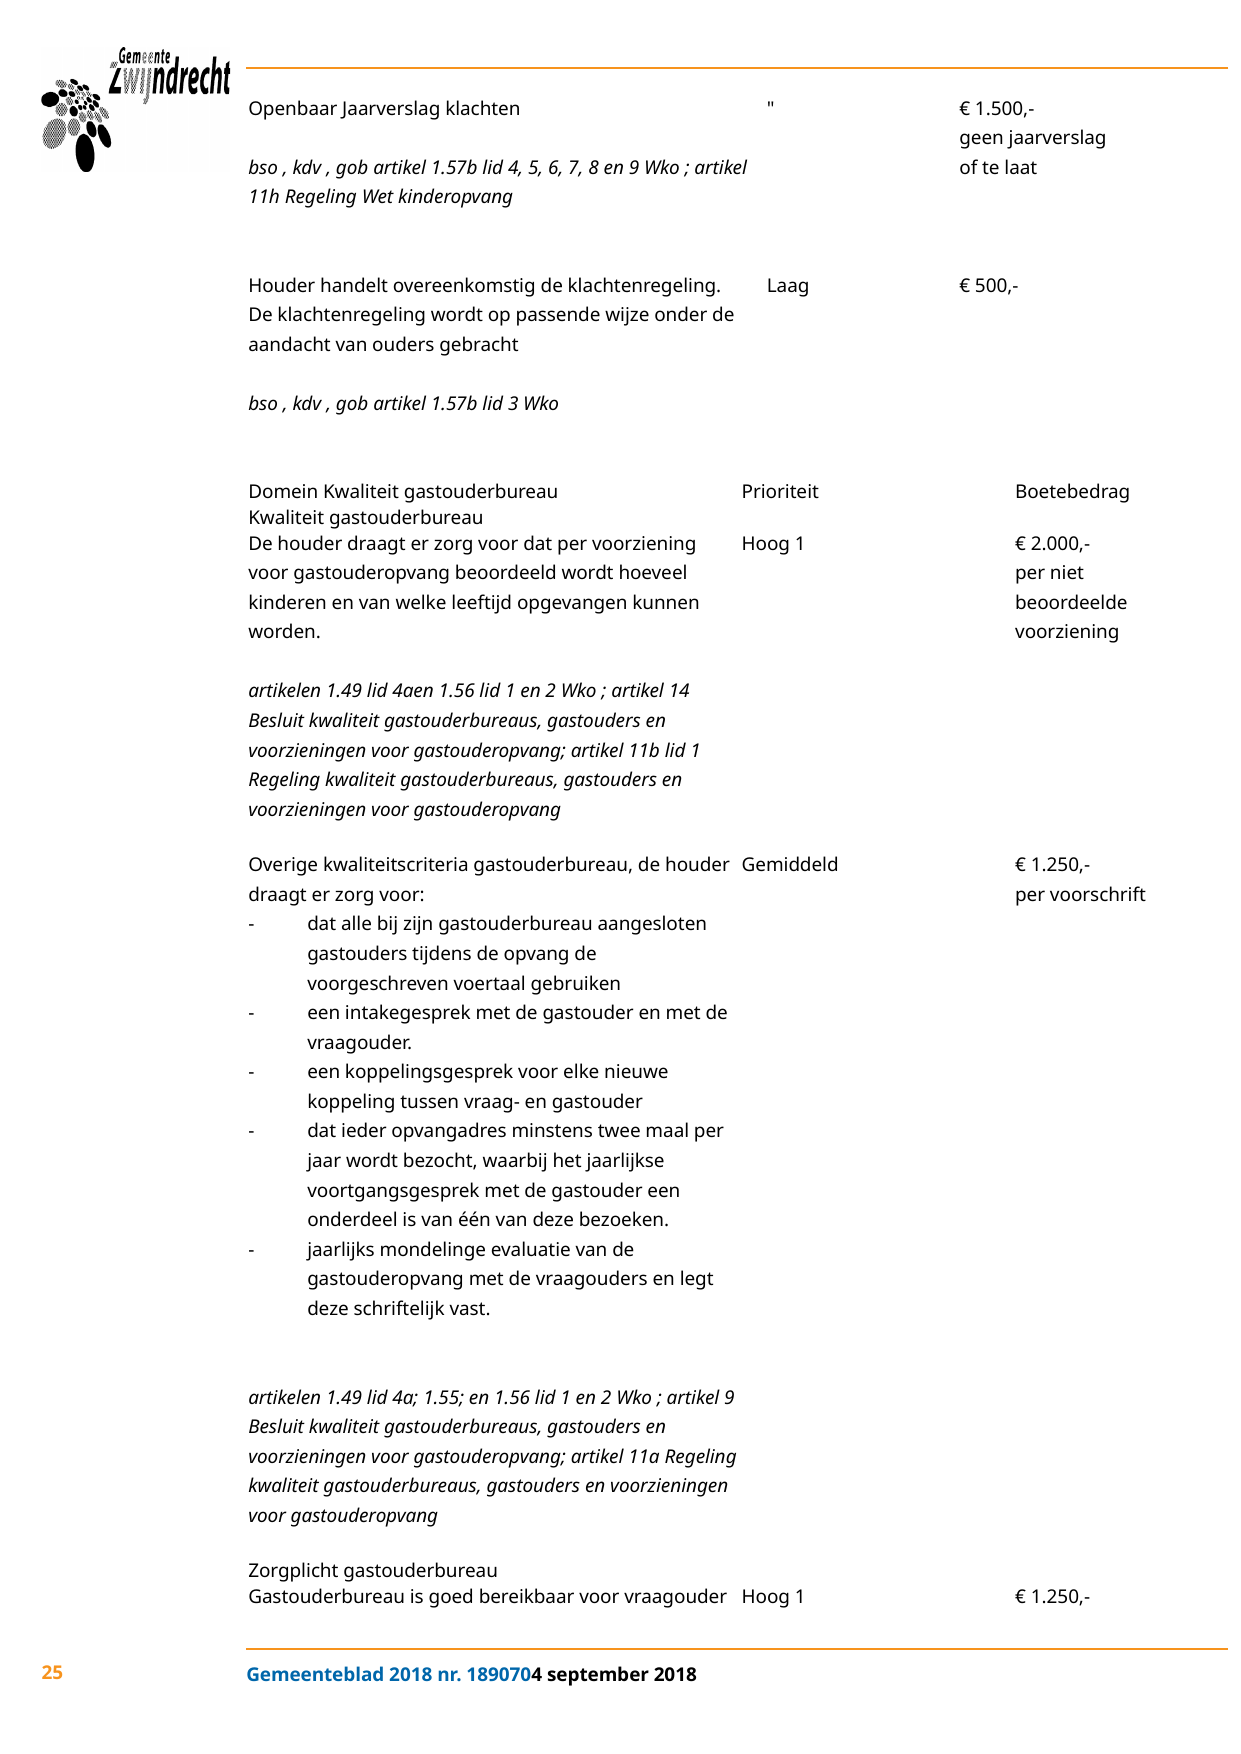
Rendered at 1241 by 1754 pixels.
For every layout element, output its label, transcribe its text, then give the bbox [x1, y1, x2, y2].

table_header € 500,- [959, 272, 1152, 445]
table_header Houder handelt overeenkomstig de klachtenregeling. De klachtenregeling wordt op passende wijze onder de aandacht van ouders gebracht bso , kdv , gob artikel 1.57b lid 3 Wko [248, 272, 767, 445]
table_cell De houder draagt er zorg voor dat per voorziening voor gastouderopvang beoordeeld wordt hoeveel kinderen en van welke leeftijd opgevangen kunnen worden. artikelen 1.49 lid 4aen 1.56 lid 1 en 2 Wko ; artikel 14 Besluit kwaliteit gastouderbureaus, gastouders en voorzieningen voor gastouderopvang; artikel 11b lid 1 Regeling kwaliteit gastouderbureaus, gastouders en voorzieningen voor gastouderopvang [248, 530, 741, 851]
table_cell Hoog 1 [741, 1583, 1015, 1609]
table_cell Gemiddeld [741, 851, 1015, 1557]
table_cell Gastouderbureau is goed bereikbaar voor vraagouder [248, 1583, 741, 1609]
table_cell € 1.500,- geen jaarverslag of te laat [959, 95, 1152, 239]
table_cell Overige kwaliteitscriteria gastouderbureau, de houder draagt er zorg voor: dat alle bij zijn gastouderbureau aangesloten gastouders tijdens de opvang de voorgeschreven voertaal gebruiken een intakegesprek met de gastouder en met de vraagouder. een koppelingsgesprek voor elke nieuwe koppeling tussen vraag- en gastouder dat ieder opvangadres minstens twee maal per jaar wordt bezocht, waarbij het jaarlijkse voortgangsgesprek met de gastouder een onderdeel is van één van deze bezoeken. jaarlijks mondelinge evaluatie van de gastouderopvang met de vraagouders en legt deze schriftelijk vast. artikelen 1.49 lid 4a; 1.55; en 1.56 lid 1 en 2 Wko ; artikel 9 Besluit kwaliteit gastouderbureaus, gastouders en voorzieningen voor gastouderopvang; artikel 11a Regeling kwaliteit gastouderbureaus, gastouders en voorzieningen voor gastouderopvang [248, 851, 741, 1557]
table_cell Hoog 1 [741, 530, 1015, 851]
table_cell " [767, 95, 959, 239]
table_header Domein Kwaliteit gastouderbureau [248, 478, 741, 504]
table_cell € 2.000,- per niet beoordeelde voorziening [1015, 530, 1152, 851]
table_cell Openbaar Jaarverslag klachten bso , kdv , gob artikel 1.57b lid 4, 5, 6, 7, 8 en 9 Wko ; artikel 11h Regeling Wet kinderopvang [248, 95, 767, 239]
table_header Prioriteit [741, 478, 1015, 504]
table_cell Zorgplicht gastouderbureau [248, 1558, 1152, 1583]
table_cell € 1.250,- [1015, 1583, 1152, 1609]
table_header Laag [767, 272, 959, 445]
table_header Boetebedrag [1015, 478, 1152, 504]
picture [41, 47, 231, 172]
table_cell Kwaliteit gastouderbureau [248, 504, 1152, 530]
table_cell € 1.250,- per voorschrift [1015, 851, 1152, 1557]
